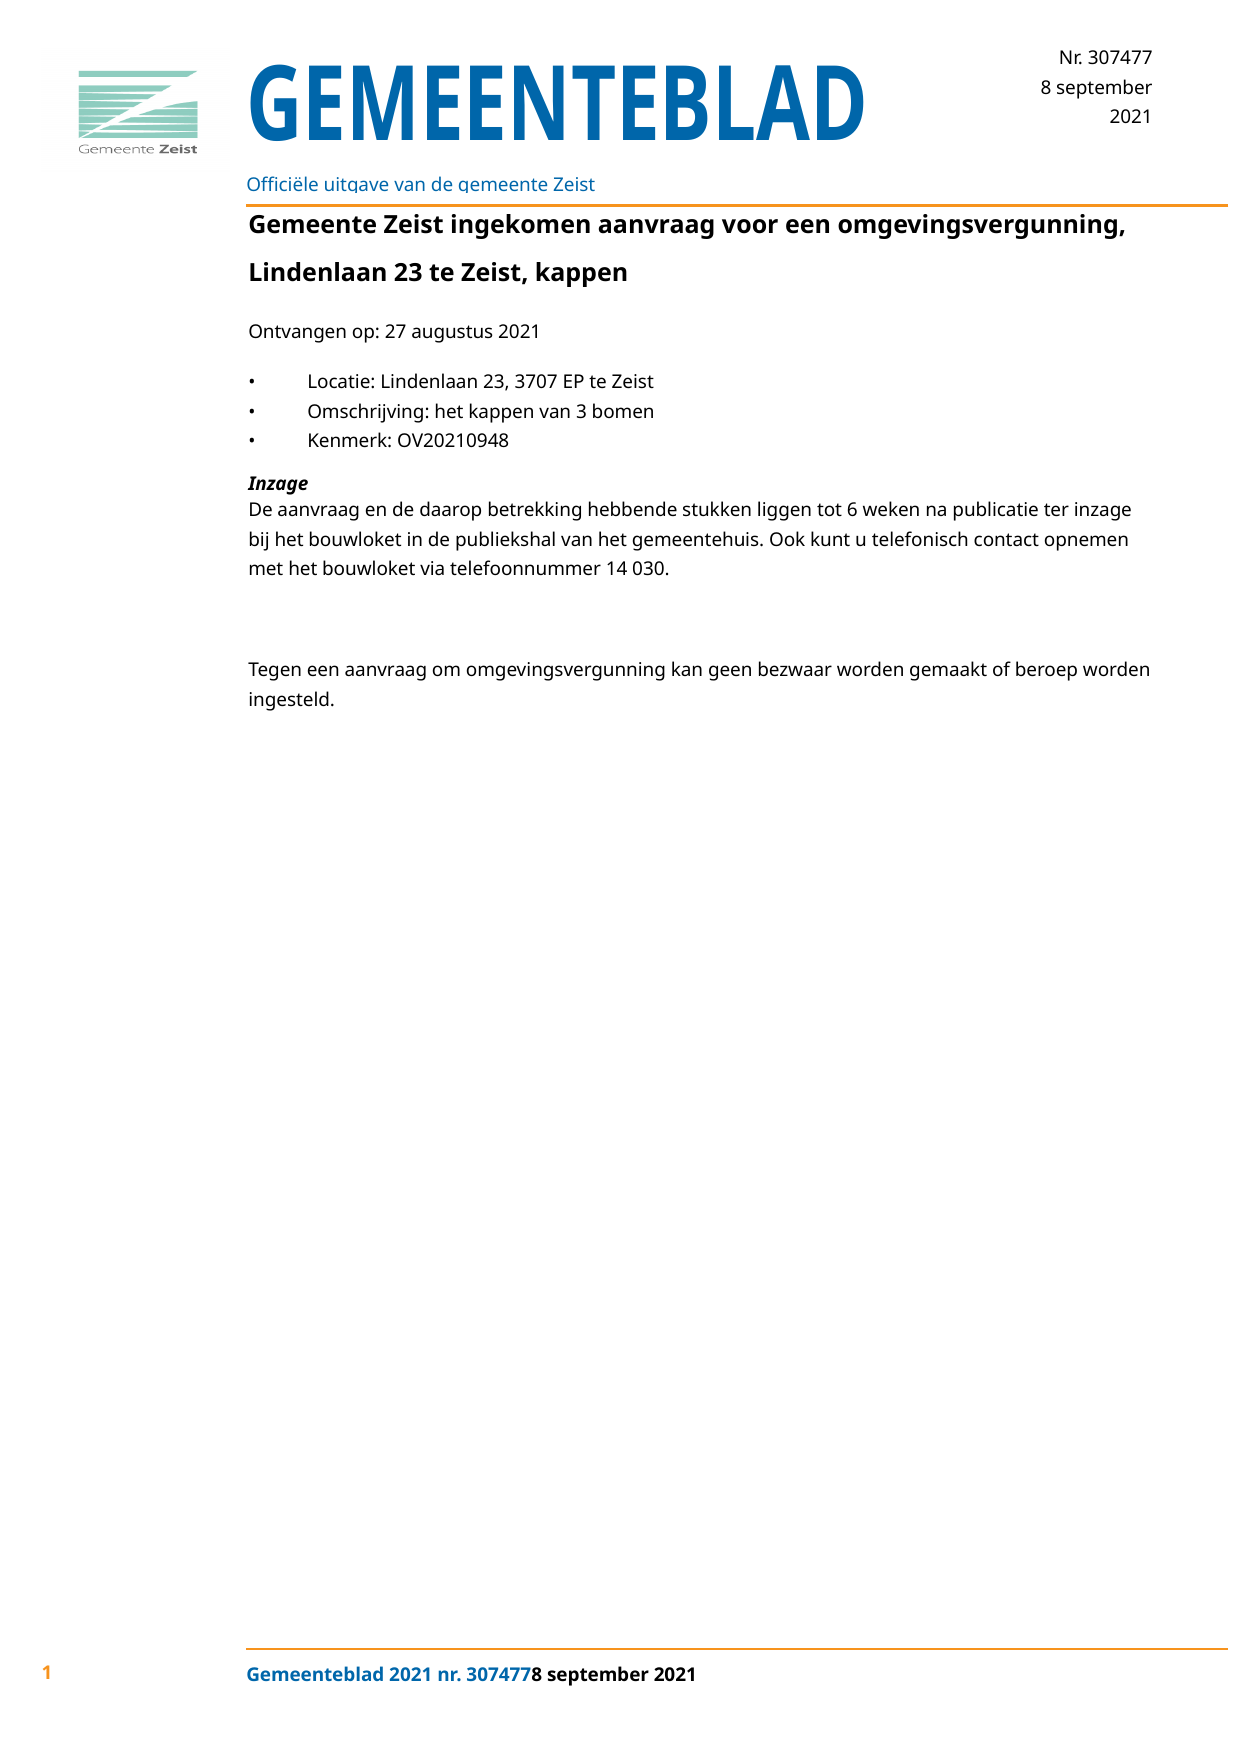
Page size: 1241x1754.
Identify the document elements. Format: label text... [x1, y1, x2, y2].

picture [41, 47, 231, 172]
text Tegen een aanvraag om omgevingsvergunning kan geen bezwaar worden gemaakt of beroep worden ingesteld. [248, 656, 1152, 712]
text De aanvraag en de daarop betrekking hebbende stukken liggen tot 6 weken na publicatie ter inzage bij het bouwloket in de publiekshal van het gemeentehuis. Ook kunt u telefonisch contact opnemen met het bouwloket via telefoonnummer 14 030. [248, 496, 1152, 581]
text Inzage [248, 471, 1152, 496]
list Locatie: Lindenlaan 23, 3707 EP te Zeist [248, 368, 1152, 394]
list Kenmerk: OV20210948 [248, 427, 1152, 453]
text Gemeente Zeist ingekomen aanvraag voor een omgevingsvergunning, Lindenlaan 23 te Zeist, kappen [248, 207, 1152, 288]
text Ontvangen op: 27 augustus 2021 [248, 318, 1152, 344]
list Omschrijving: het kappen van 3 bomen [248, 398, 1152, 424]
